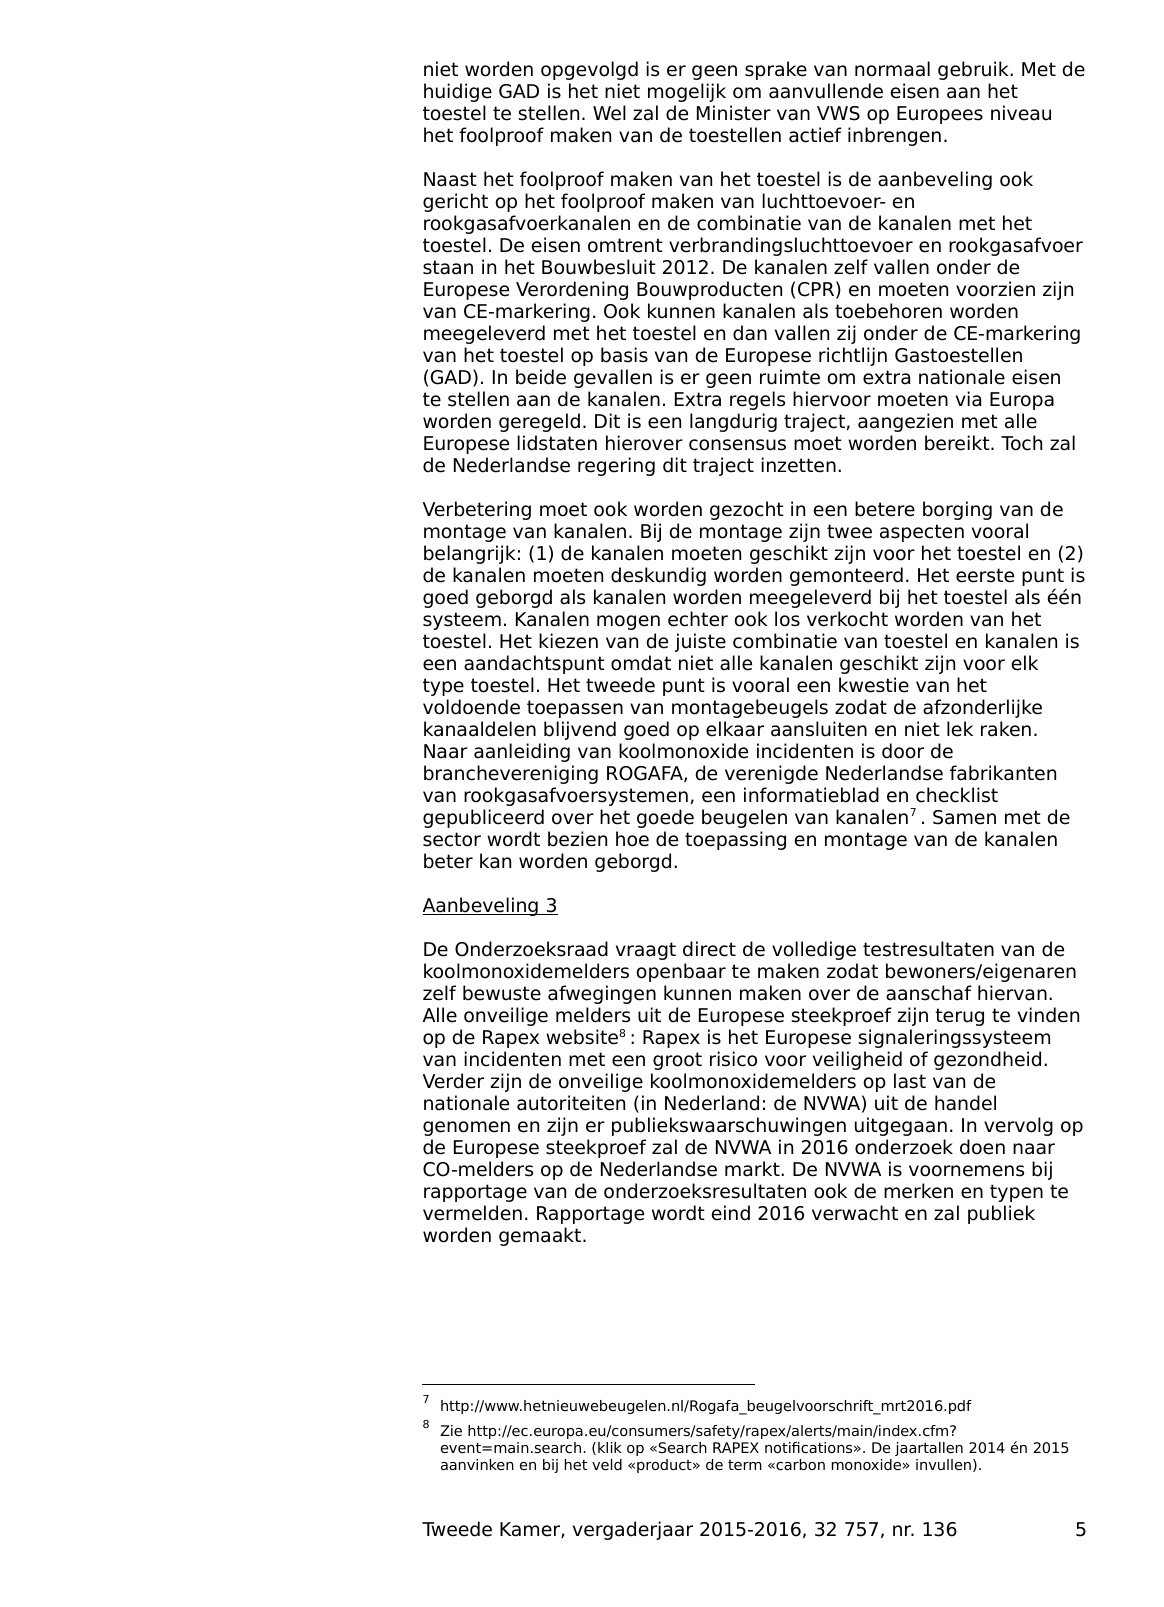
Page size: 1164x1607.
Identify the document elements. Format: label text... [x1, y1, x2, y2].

text De Onderzoeksraad vraagt direct de volledige testresultaten van de koolmonoxidemelders openbaar te maken zodat bewoners/eigenaren zelf bewuste afwegingen kunnen maken over de aanschaf hiervan. Alle onveilige melders uit de Europese steekproef zijn terug te vinden op de Rapex website: Rapex is het Europese signaleringssysteem van incidenten met een groot risico voor veiligheid of gezondheid. Verder zijn de onveilige koolmonoxidemelders op last van de nationale autoriteiten (in Nederland: de NVWA) uit de handel genomen en zijn er publiekswaarschuwingen uitgegaan. In vervolg op de Europese steekproef zal de NVWA in 2016 onderzoek doen naar CO-melders op de Nederlandse markt. De NVWA is voornemens bij rapportage van de onderzoeksresultaten ook de merken en typen te vermelden. Rapportage wordt eind 2016 verwacht en zal publiek worden gemaakt. [422, 939, 1087, 1247]
text Verbetering moet ook worden gezocht in een betere borging van de montage van kanalen. Bij de montage zijn twee aspecten vooral belangrijk: (1) de kanalen moeten geschikt zijn voor het toestel en (2) de kanalen moeten deskundig worden gemonteerd. Het eerste punt is goed geborgd als kanalen worden meegeleverd bij het toestel als één systeem. Kanalen mogen echter ook los verkocht worden van het toestel. Het kiezen van de juiste combinatie van toestel en kanalen is een aandachtspunt omdat niet alle kanalen geschikt zijn voor elk type toestel. Het tweede punt is vooral een kwestie van het voldoende toepassen van montagebeugels zodat de afzonderlijke kanaaldelen blijvend goed op elkaar aansluiten en niet lek raken. Naar aanleiding van koolmonoxide incidenten is door de branchevereniging ROGAFA, de verenigde Nederlandse fabrikanten van rookgasafvoersystemen, een informatieblad en checklist gepubliceerd over het goede beugelen van kanalen. Samen met de sector wordt bezien hoe de toepassing en montage van de kanalen beter kan worden geborgd. [422, 499, 1087, 873]
text Naast het foolproof maken van het toestel is de aanbeveling ook gericht op het foolproof maken van luchttoevoer- en rookgasafvoerkanalen en de combinatie van de kanalen met het toestel. De eisen omtrent verbrandingsluchttoevoer en rookgasafvoer staan in het Bouwbesluit 2012. De kanalen zelf vallen onder de Europese Verordening Bouwproducten (CPR) en moeten voorzien zijn van CE-markering. Ook kunnen kanalen als toebehoren worden meegeleverd met het toestel en dan vallen zij onder de CE-markering van het toestel op basis van de Europese richtlijn Gastoestellen (GAD). In beide gevallen is er geen ruimte om extra nationale eisen te stellen aan de kanalen. Extra regels hiervoor moeten via Europa worden geregeld. Dit is een langdurig traject, aangezien met alle Europese lidstaten hierover consensus moet worden bereikt. Toch zal de Nederlandse regering dit traject inzetten. [422, 169, 1087, 477]
text Zie http://ec.europa.eu/consumers/safety/rapex/alerts/main/index.cfm?event=main.search. (klik op «Search RAPEX notifications». De jaartallen 2014 én 2015 aanvinken en bij het veld «product» de term «carbon monoxide» invullen). [422, 1418, 1087, 1474]
text http://www.hetnieuwebeugelen.nl/Rogafa_beugelvoorschrift_mrt2016.pdf [422, 1393, 1087, 1416]
text niet worden opgevolgd is er geen sprake van normaal gebruik. Met de huidige GAD is het niet mogelijk om aanvullende eisen aan het toestel te stellen. Wel zal de Minister van VWS op Europees niveau het foolproof maken van de toestellen actief inbrengen. [422, 59, 1087, 147]
subtitle Aanbeveling 3 [422, 895, 1087, 917]
